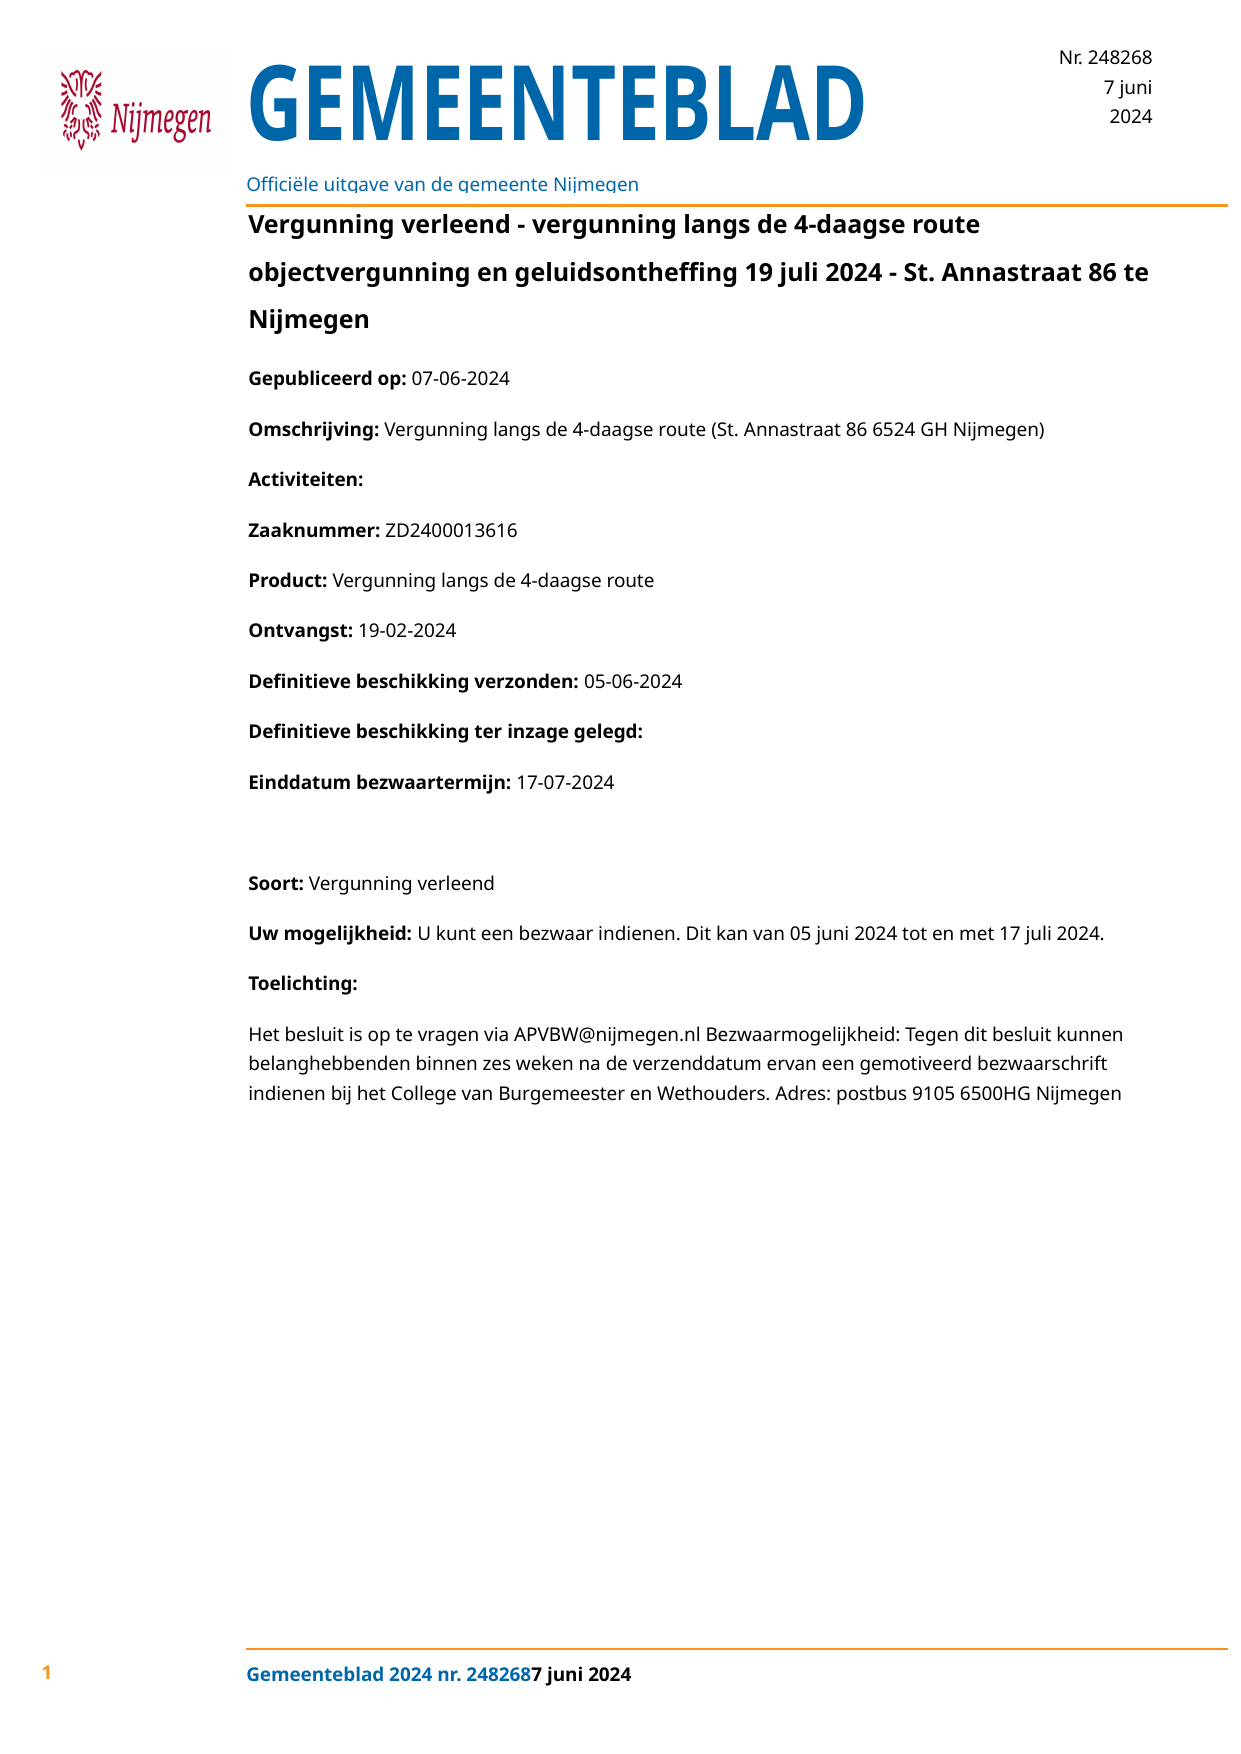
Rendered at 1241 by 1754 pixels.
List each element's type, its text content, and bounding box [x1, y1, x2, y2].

text Activiteiten: [248, 466, 1152, 492]
text Uw mogelijkheid: U kunt een bezwaar indienen. Dit kan van 05 juni 2024 tot en met 17 juli 2024. [248, 920, 1152, 946]
text Omschrijving: Vergunning langs de 4-daagse route (St. Annastraat 86 6524 GH Nijmegen) [248, 416, 1152, 442]
text Het besluit is op te vragen via APVBW@nijmegen.nl Bezwaarmogelijkheid: Tegen dit besluit kunnen belanghebbenden binnen zes weken na de verzenddatum ervan een gemotiveerd bezwaarschrift indienen bij het College van Burgemeester en Wethouders. Adres: postbus 9105 6500HG Nijmegen [248, 1021, 1152, 1106]
text Toelichting: [248, 971, 1152, 996]
text Definitieve beschikking verzonden: 05-06-2024 [248, 668, 1152, 694]
text Zaaknummer: ZD2400013616 [248, 517, 1152, 542]
text Soort: Vergunning verleend [248, 870, 1152, 895]
text Ontvangst: 19-02-2024 [248, 618, 1152, 643]
picture [41, 47, 231, 172]
text Einddatum bezwaartermijn: 17-07-2024 [248, 769, 1152, 794]
text Vergunning verleend - vergunning langs de 4-daagse route objectvergunning en geluidsontheffing 19 juli 2024 - St. Annastraat 86 te Nijmegen [248, 207, 1152, 336]
text Definitieve beschikking ter inzage gelegd: [248, 718, 1152, 744]
text Gepubliceerd op: 07-06-2024 [248, 366, 1152, 391]
text Product: Vergunning langs de 4-daagse route [248, 567, 1152, 593]
